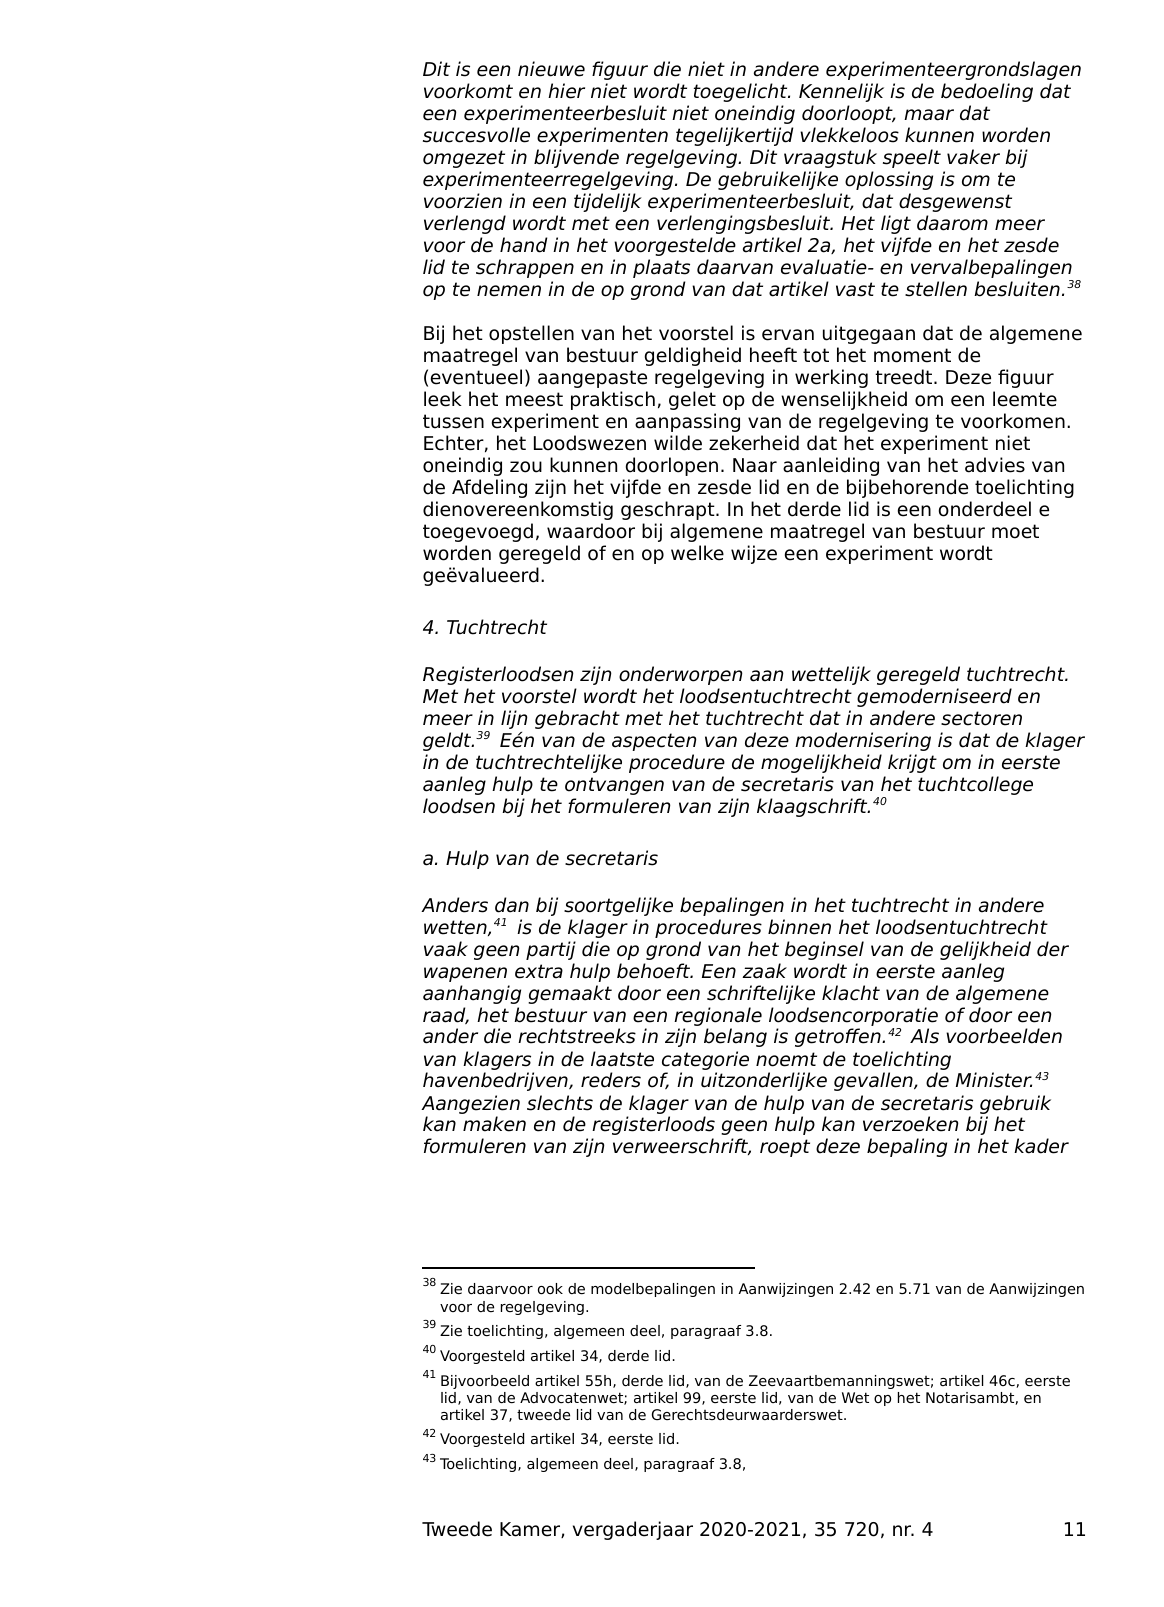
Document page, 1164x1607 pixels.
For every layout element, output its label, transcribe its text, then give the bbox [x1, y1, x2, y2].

text Voorgesteld artikel 34, eerste lid. [422, 1427, 1087, 1449]
text Voorgesteld artikel 34, derde lid. [422, 1343, 1087, 1366]
subtitle 4. Tuchtrecht [422, 617, 1087, 639]
text Anders dan bij soortgelijke bepalingen in het tuchtrecht in andere wetten, is de klager in procedures binnen het loodsentuchtrecht vaak geen partij die op grond van het beginsel van de gelijkheid der wapenen extra hulp behoeft. Een zaak wordt in eerste aanleg aanhangig gemaakt door een schriftelijke klacht van de algemene raad, het bestuur van een regionale loodsencorporatie of door een ander die rechtstreeks in zijn belang is getroffen. Als voorbeelden van klagers in de laatste categorie noemt de toelichting havenbedrijven, reders of, in uitzonderlijke gevallen, de Minister. Aangezien slechts de klager van de hulp van de secretaris gebruik kan maken en de registerloods geen hulp kan verzoeken bij het formuleren van zijn verweerschrift, roept deze bepaling in het kader [422, 894, 1087, 1158]
text Bijvoorbeeld artikel 55h, derde lid, van de Zeevaartbemanningswet; artikel 46c, eerste lid, van de Advocatenwet; artikel 99, eerste lid, van de Wet op het Notarisambt, en artikel 37, tweede lid van de Gerechtsdeurwaarderswet. [422, 1368, 1087, 1424]
text Dit is een nieuwe figuur die niet in andere experimenteergrondslagen voorkomt en hier niet wordt toegelicht. Kennelijk is de bedoeling dat een experimenteerbesluit niet oneindig doorloopt, maar dat succesvolle experimenten tegelijkertijd vlekkeloos kunnen worden omgezet in blijvende regelgeving. Dit vraagstuk speelt vaker bij experimenteerregelgeving. De gebruikelijke oplossing is om te voorzien in een tijdelijk experimenteerbesluit, dat desgewenst verlengd wordt met een verlengingsbesluit. Het ligt daarom meer voor de hand in het voorgestelde artikel 2a, het vijfde en het zesde lid te schrappen en in plaats daarvan evaluatie- en vervalbepalingen op te nemen in de op grond van dat artikel vast te stellen besluiten. [422, 59, 1087, 301]
text Zie toelichting, algemeen deel, paragraaf 3.8. [422, 1318, 1087, 1341]
text Registerloodsen zijn onderworpen aan wettelijk geregeld tuchtrecht. Met het voorstel wordt het loodsentuchtrecht gemoderniseerd en meer in lijn gebracht met het tuchtrecht dat in andere sectoren geldt. Eén van de aspecten van deze modernisering is dat de klager in de tuchtrechtelijke procedure de mogelijkheid krijgt om in eerste aanleg hulp te ontvangen van de secretaris van het tuchtcollege loodsen bij het formuleren van zijn klaagschrift. [422, 664, 1087, 818]
text Toelichting, algemeen deel, paragraaf 3.8, [422, 1452, 1087, 1474]
subtitle a. Hulp van de secretaris [422, 848, 1087, 869]
text Zie daarvoor ook de modelbepalingen in Aanwijzingen 2.42 en 5.71 van de Aanwijzingen voor de regelgeving. [422, 1277, 1087, 1316]
text Bij het opstellen van het voorstel is ervan uitgegaan dat de algemene maatregel van bestuur geldigheid heeft tot het moment de (eventueel) aangepaste regelgeving in werking treedt. Deze figuur leek het meest praktisch, gelet op de wenselijkheid om een leemte tussen experiment en aanpassing van de regelgeving te voorkomen. Echter, het Loodswezen wilde zekerheid dat het experiment niet oneindig zou kunnen doorlopen. Naar aanleiding van het advies van de Afdeling zijn het vijfde en zesde lid en de bijbehorende toelichting dienovereenkomstig geschrapt. In het derde lid is een onderdeel e toegevoegd, waardoor bij algemene maatregel van bestuur moet worden geregeld of en op welke wijze een experiment wordt geëvalueerd. [422, 323, 1087, 587]
